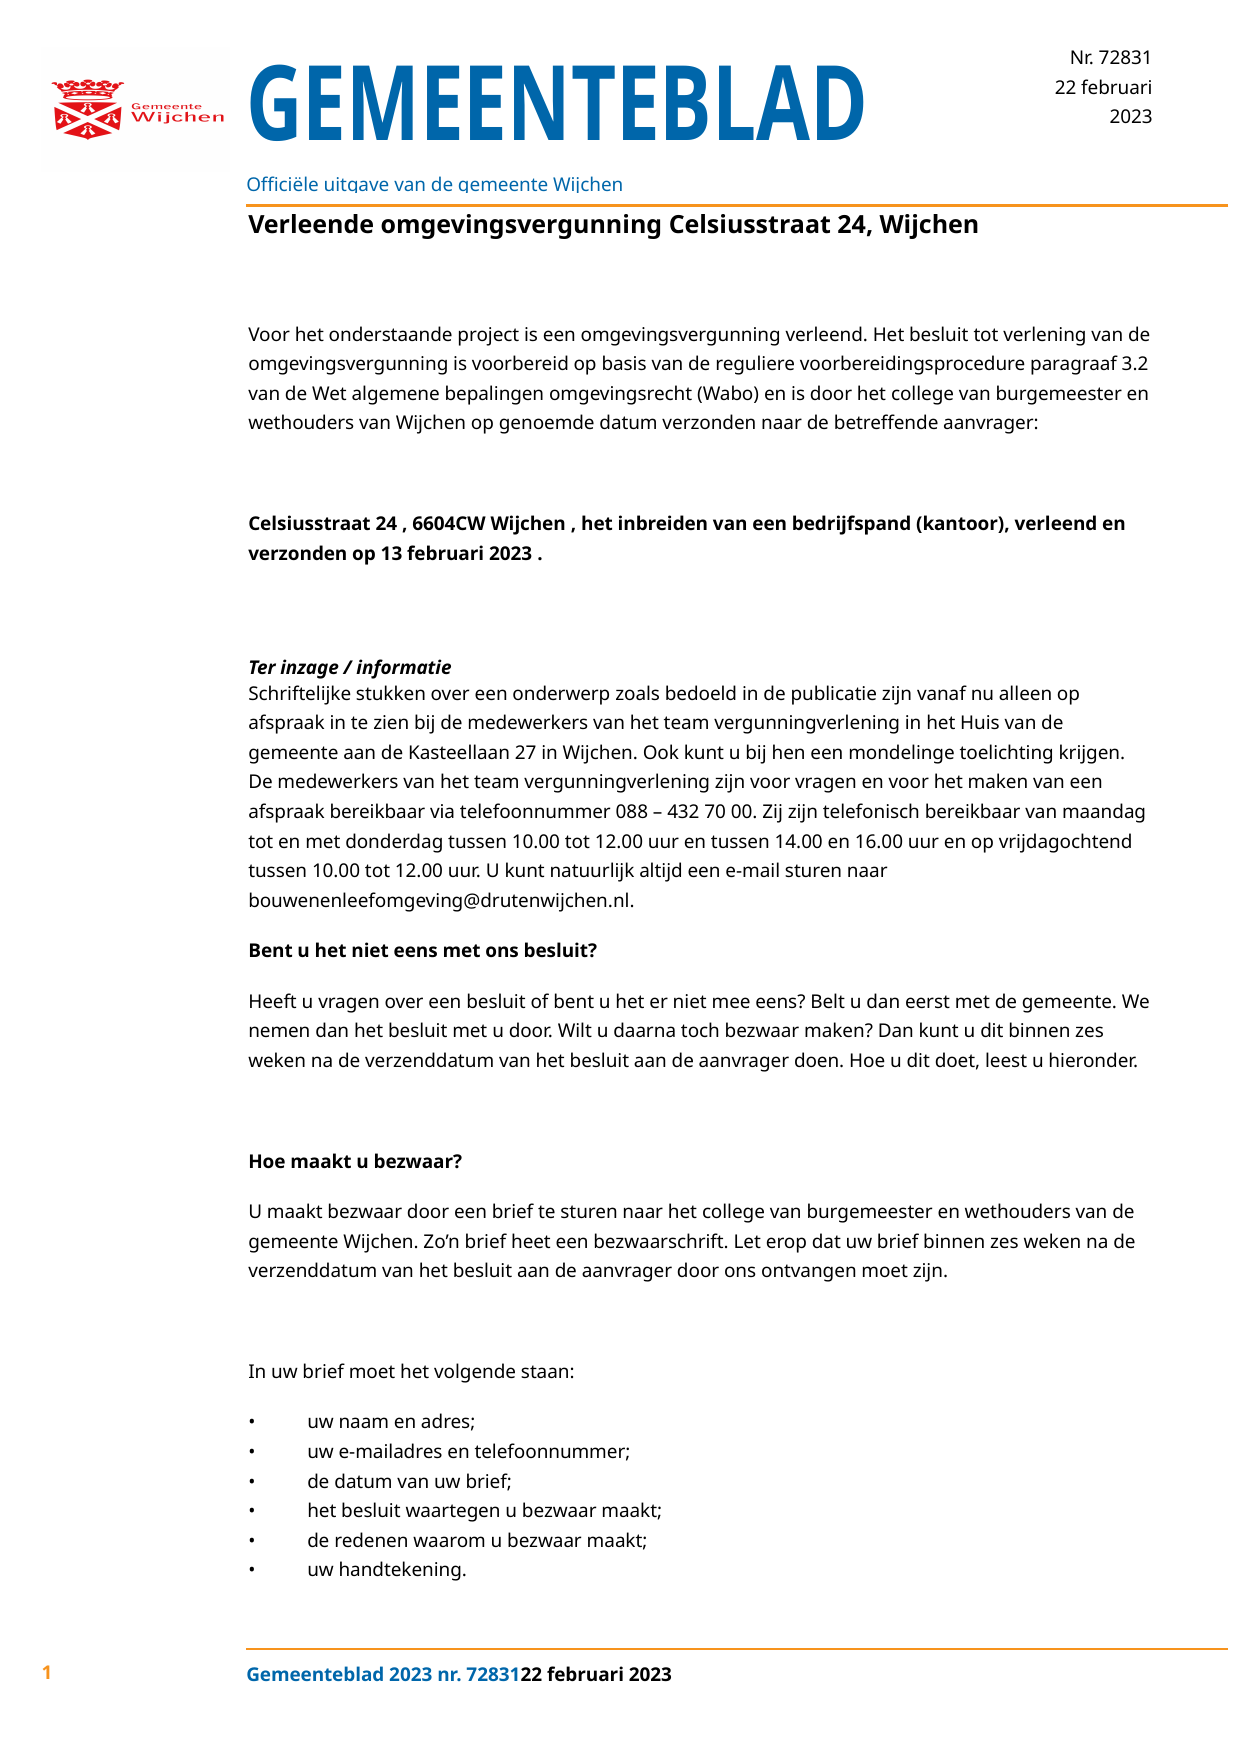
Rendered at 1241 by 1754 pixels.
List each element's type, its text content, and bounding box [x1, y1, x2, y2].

text Schriftelijke stukken over een onderwerp zoals bedoeld in de publicatie zijn vanaf nu alleen op afspraak in te zien bij de medewerkers van het team vergunningverlening in het Huis van de gemeente aan de Kasteellaan 27 in Wijchen. Ook kunt u bij hen een mondelinge toelichting krijgen. De medewerkers van het team vergunningverlening zijn voor vragen en voor het maken van een afspraak bereikbaar via telefoonnummer 088 – 432 70 00. Zij zijn telefonisch bereikbaar van maandag tot en met donderdag tussen 10.00 tot 12.00 uur en tussen 14.00 en 16.00 uur en op vrijdagochtend tussen 10.00 tot 12.00 uur. U kunt natuurlijk altijd een e-mail sturen naar bouwenenleefomgeving@drutenwijchen.nl. [248, 680, 1152, 913]
list uw naam en adres; [248, 1409, 1152, 1434]
text In uw brief moet het volgende staan: [248, 1358, 1152, 1384]
picture [41, 47, 231, 172]
text Ter inzage / informatie [248, 654, 1152, 680]
list uw handtekening. [248, 1557, 1152, 1582]
text Heeft u vragen over een besluit of bent u het er niet mee eens? Belt u dan eerst met de gemeente. We nemen dan het besluit met u door. Wilt u daarna toch bezwaar maken? Dan kunt u dit binnen zes weken na de verzenddatum van het besluit aan de aanvrager doen. Hoe u dit doet, leest u hieronder. [248, 988, 1152, 1073]
list het besluit waartegen u bezwaar maakt; [248, 1497, 1152, 1523]
text U maakt bezwaar door een brief te sturen naar het college van burgemeester en wethouders van de gemeente Wijchen. Zo’n brief heet een bezwaarschrift. Let erop dat uw brief binnen zes weken na de verzenddatum van het besluit aan de aanvrager door ons ontvangen moet zijn. [248, 1198, 1152, 1283]
text Verleende omgevingsvergunning Celsiusstraat 24, Wijchen [248, 207, 1152, 241]
list de redenen waarom u bezwaar maakt; [248, 1527, 1152, 1553]
text Hoe maakt u bezwaar? [248, 1148, 1152, 1174]
list uw e-mailadres en telefoonnummer; [248, 1438, 1152, 1464]
text Voor het onderstaande project is een omgevingsvergunning verleend. Het besluit tot verlening van de omgevingsvergunning is voorbereid op basis van de reguliere voorbereidingsprocedure paragraaf 3.2 van de Wet algemene bepalingen omgevingsrecht (Wabo) en is door het college van burgemeester en wethouders van Wijchen op genoemde datum verzonden naar de betreffende aanvrager: [248, 321, 1152, 435]
list de datum van uw brief; [248, 1468, 1152, 1494]
text Bent u het niet eens met ons besluit? [248, 937, 1152, 963]
text Celsiusstraat 24 , 6604CW Wijchen , het inbreiden van een bedrijfspand (kantoor), verleend en verzonden op 13 februari 2023 . [248, 510, 1152, 566]
